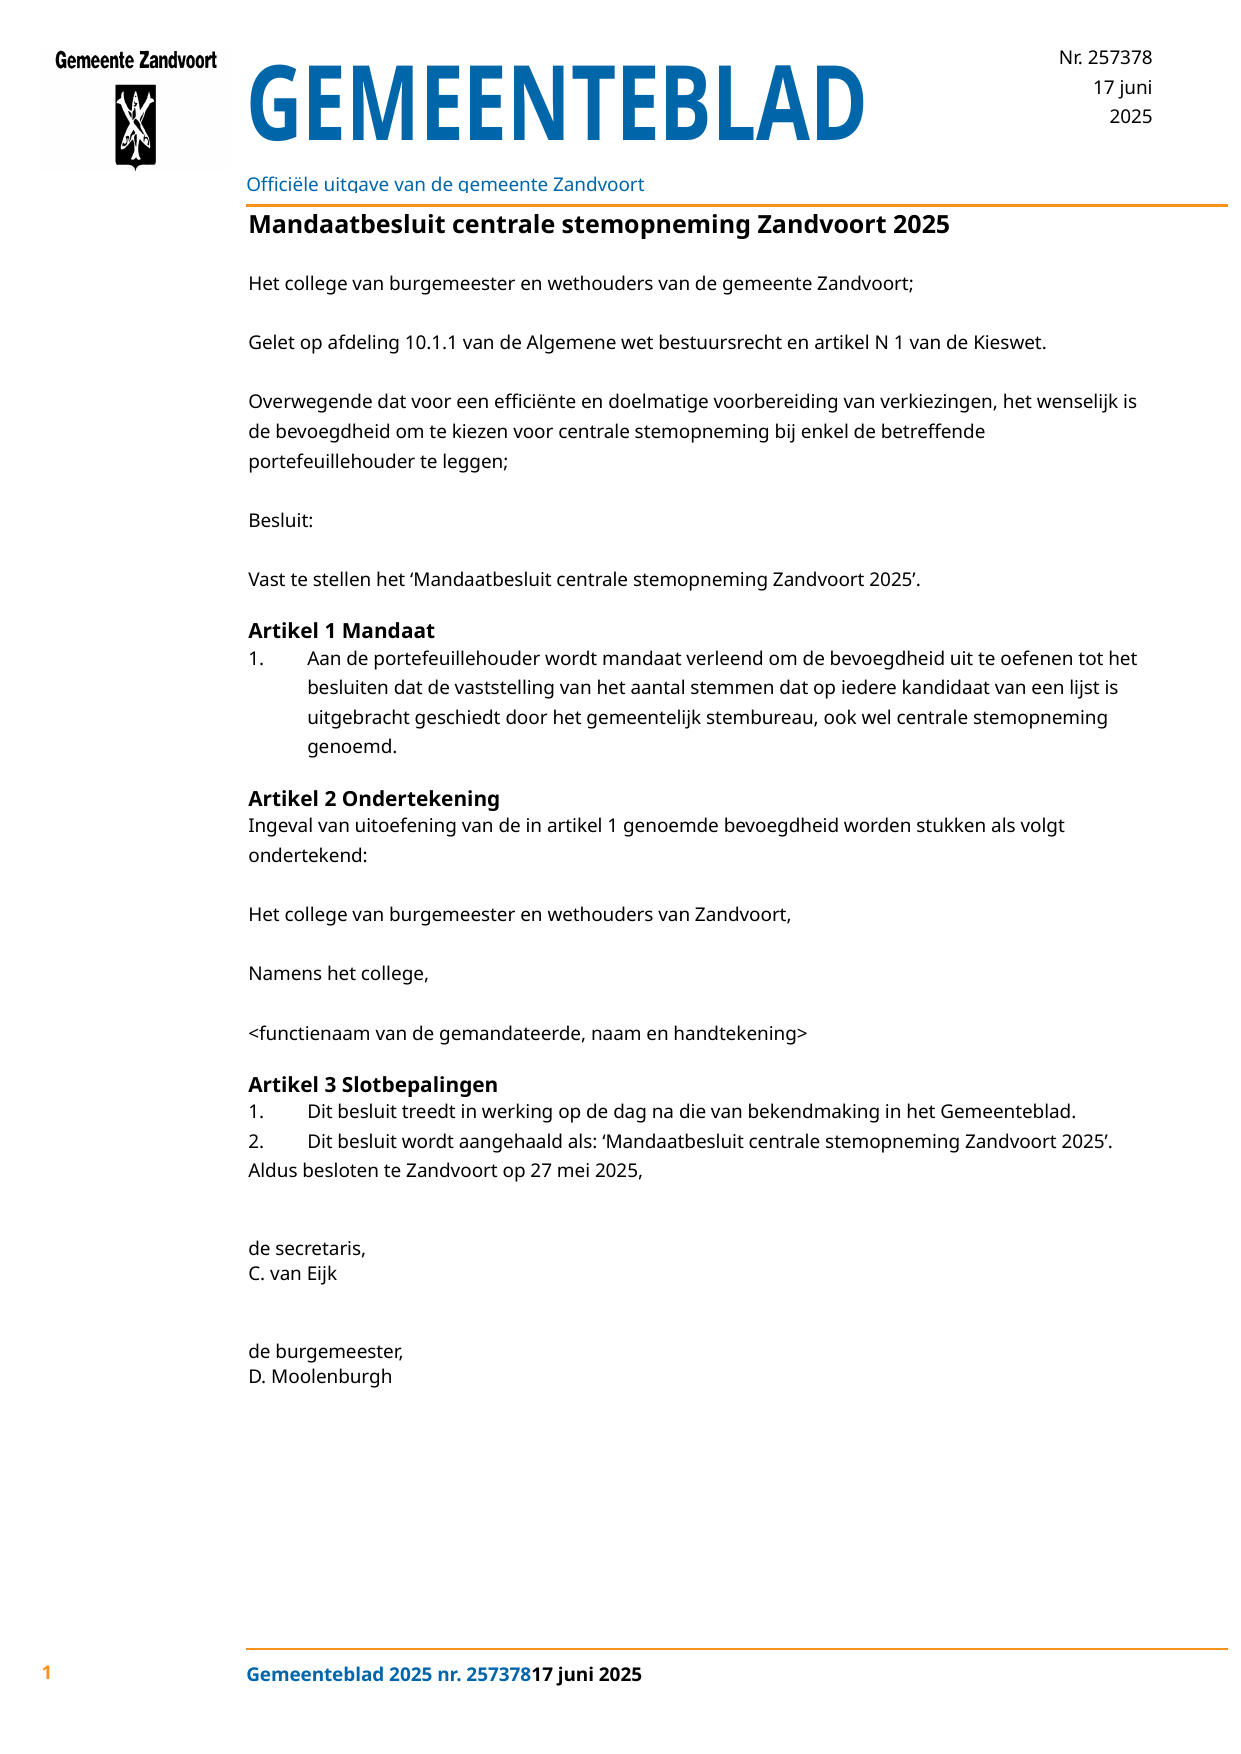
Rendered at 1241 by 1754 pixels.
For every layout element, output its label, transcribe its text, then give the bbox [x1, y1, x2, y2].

text Ingeval van uitoefening van de in artikel 1 genoemde bevoegdheid worden stukken als volgt ondertekend: [248, 813, 1152, 868]
text Overwegende dat voor een efficiënte en doelmatige voorbereiding van verkiezingen, het wenselijk is de bevoegdheid om te kiezen voor centrale stemopneming bij enkel de betreffende portefeuillehouder te leggen; [248, 389, 1152, 473]
text Artikel 2 Ondertekening [248, 784, 1152, 813]
list Aan de portefeuillehouder wordt mandaat verleend om de bevoegdheid uit te oefenen tot het besluiten dat de vaststelling van het aantal stemmen dat op iedere kandidaat van een lijst is uitgebracht geschiedt door het gemeentelijk stembureau, ook wel centrale stemopneming genoemd. [248, 645, 1152, 759]
text <functienaam van de gemandateerde, naam en handtekening> [248, 1020, 1152, 1045]
text Gelet op afdeling 10.1.1 van de Algemene wet bestuursrecht en artikel N 1 van de Kieswet. [248, 329, 1152, 355]
text D. Moolenburgh [248, 1363, 1152, 1389]
text C. van Eijk [248, 1261, 1152, 1286]
text Het college van burgemeester en wethouders van de gemeente Zandvoort; [248, 270, 1152, 296]
text Vast te stellen het ‘Mandaatbesluit centrale stemopneming Zandvoort 2025’. [248, 566, 1152, 592]
text de burgemeester, [248, 1338, 1152, 1363]
text de secretaris, [248, 1235, 1152, 1261]
text Aldus besloten te Zandvoort op 27 mei 2025, [248, 1158, 1152, 1183]
text Namens het college, [248, 961, 1152, 986]
list Dit besluit wordt aangehaald als: ‘Mandaatbesluit centrale stemopneming Zandvoort 2025’. [248, 1128, 1152, 1154]
text Artikel 1 Mandaat [248, 617, 1152, 645]
text Mandaatbesluit centrale stemopneming Zandvoort 2025 [248, 207, 1152, 241]
picture [41, 47, 231, 172]
list Dit besluit treedt in werking op de dag na die van bekendmaking in het Gemeenteblad. [248, 1098, 1152, 1124]
text Artikel 3 Slotbepalingen [248, 1070, 1152, 1098]
text Het college van burgemeester en wethouders van Zandvoort, [248, 901, 1152, 927]
text Besluit: [248, 507, 1152, 533]
